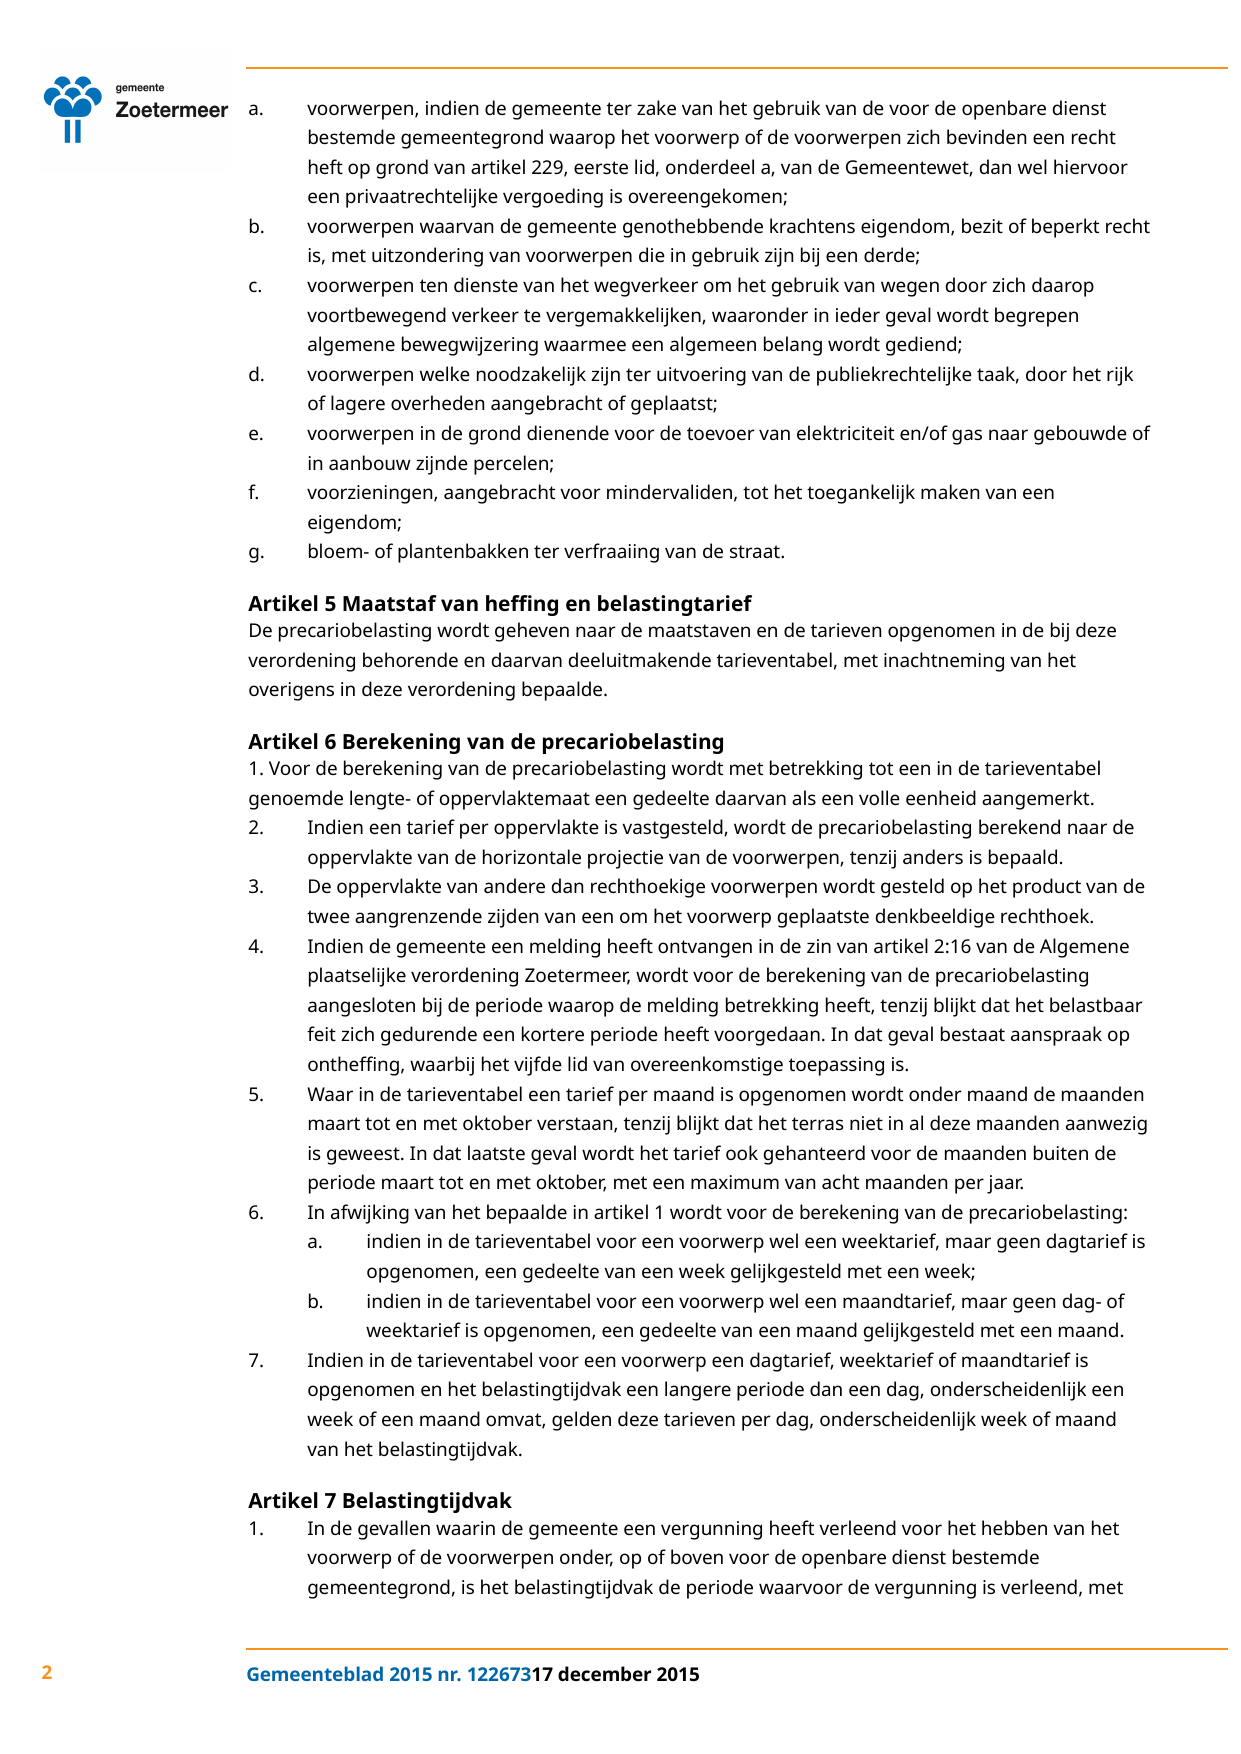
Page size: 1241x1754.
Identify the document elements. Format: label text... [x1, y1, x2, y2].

list In afwijking van het bepaalde in artikel 1 wordt voor de berekening van de precariobelasting: [248, 1199, 1152, 1225]
list indien in de tarieventabel voor een voorwerp wel een weektarief, maar geen dagtarief is opgenomen, een gedeelte van een week gelijkgesteld met een week; [307, 1229, 1152, 1284]
list Waar in de tarieventabel een tarief per maand is opgenomen wordt onder maand de maanden maart tot en met oktober verstaan, tenzij blijkt dat het terras niet in al deze maanden aanwezig is geweest. In dat laatste geval wordt het tarief ook gehanteerd voor de maanden buiten de periode maart tot en met oktober, met een maximum van acht maanden per jaar. [248, 1081, 1152, 1195]
text Artikel 5 Maatstaf van heffing en belastingtarief [248, 589, 1152, 617]
list indien in de tarieventabel voor een voorwerp wel een maandtarief, maar geen dag- of weektarief is opgenomen, een gedeelte van een maand gelijkgesteld met een maand. [307, 1288, 1152, 1343]
text Artikel 7 Belastingtijdvak [248, 1486, 1152, 1515]
list Indien de gemeente een melding heeft ontvangen in de zin van artikel 2:16 van de Algemene plaatselijke verordening Zoetermeer, wordt voor de berekening van de precariobelasting aangesloten bij de periode waarop de melding betrekking heeft, tenzij blijkt dat het belastbaar feit zich gedurende een kortere periode heeft voorgedaan. In dat geval bestaat aanspraak op ontheffing, waarbij het vijfde lid van overeenkomstige toepassing is. [248, 933, 1152, 1077]
list voorwerpen, indien de gemeente ter zake van het gebruik van de voor de openbare dienst bestemde gemeentegrond waarop het voorwerp of de voorwerpen zich bevinden een recht heft op grond van artikel 229, eerste lid, onderdeel a, van de Gemeentewet, dan wel hiervoor een privaatrechtelijke vergoeding is overeengekomen; [248, 95, 1152, 209]
list In de gevallen waarin de gemeente een vergunning heeft verleend voor het hebben van het voorwerp of de voorwerpen onder, op of boven voor de openbare dienst bestemde gemeentegrond, is het belastingtijdvak de periode waarvoor de vergunning is verleend, met [248, 1515, 1152, 1599]
picture [41, 47, 231, 172]
list Indien een tarief per oppervlakte is vastgesteld, wordt de precariobelasting berekend naar de oppervlakte van de horizontale projectie van de voorwerpen, tenzij anders is bepaald. [248, 814, 1152, 870]
list voorzieningen, aangebracht voor mindervaliden, tot het toegankelijk maken van een eigendom; [248, 479, 1152, 535]
text Artikel 6 Berekening van de precariobelasting [248, 727, 1152, 755]
list Indien in de tarieventabel voor een voorwerp een dagtarief, weektarief of maandtarief is opgenomen en het belastingtijdvak een langere periode dan een dag, onderscheidenlijk een week of een maand omvat, gelden deze tarieven per dag, onderscheidenlijk week of maand van het belastingtijdvak. [248, 1347, 1152, 1462]
text De precariobelasting wordt geheven naar de maatstaven en de tarieven opgenomen in de bij deze verordening behorende en daarvan deeluitmakende tarieventabel, met inachtneming van het overigens in deze verordening bepaalde. [248, 617, 1152, 702]
list voorwerpen waarvan de gemeente genothebbende krachtens eigendom, bezit of beperkt recht is, met uitzondering van voorwerpen die in gebruik zijn bij een derde; [248, 213, 1152, 268]
text 1. Voor de berekening van de precariobelasting wordt met betrekking tot een in de tarieventabel genoemde lengte- of oppervlaktemaat een gedeelte daarvan als een volle eenheid aangemerkt. [248, 755, 1152, 811]
list voorwerpen ten dienste van het wegverkeer om het gebruik van wegen door zich daarop voortbewegend verkeer te vergemakkelijken, waaronder in ieder geval wordt begrepen algemene bewegwijzering waarmee een algemeen belang wordt gediend; [248, 272, 1152, 357]
list bloem- of plantenbakken ter verfraaiing van de straat. [248, 538, 1152, 564]
list De oppervlakte van andere dan rechthoekige voorwerpen wordt gesteld op het product van de twee aangrenzende zijden van een om het voorwerp geplaatste denkbeeldige rechthoek. [248, 874, 1152, 929]
list voorwerpen welke noodzakelijk zijn ter uitvoering van de publiekrechtelijke taak, door het rijk of lagere overheden aangebracht of geplaatst; [248, 361, 1152, 416]
list voorwerpen in de grond dienende voor de toevoer van elektriciteit en/of gas naar gebouwde of in aanbouw zijnde percelen; [248, 420, 1152, 476]
